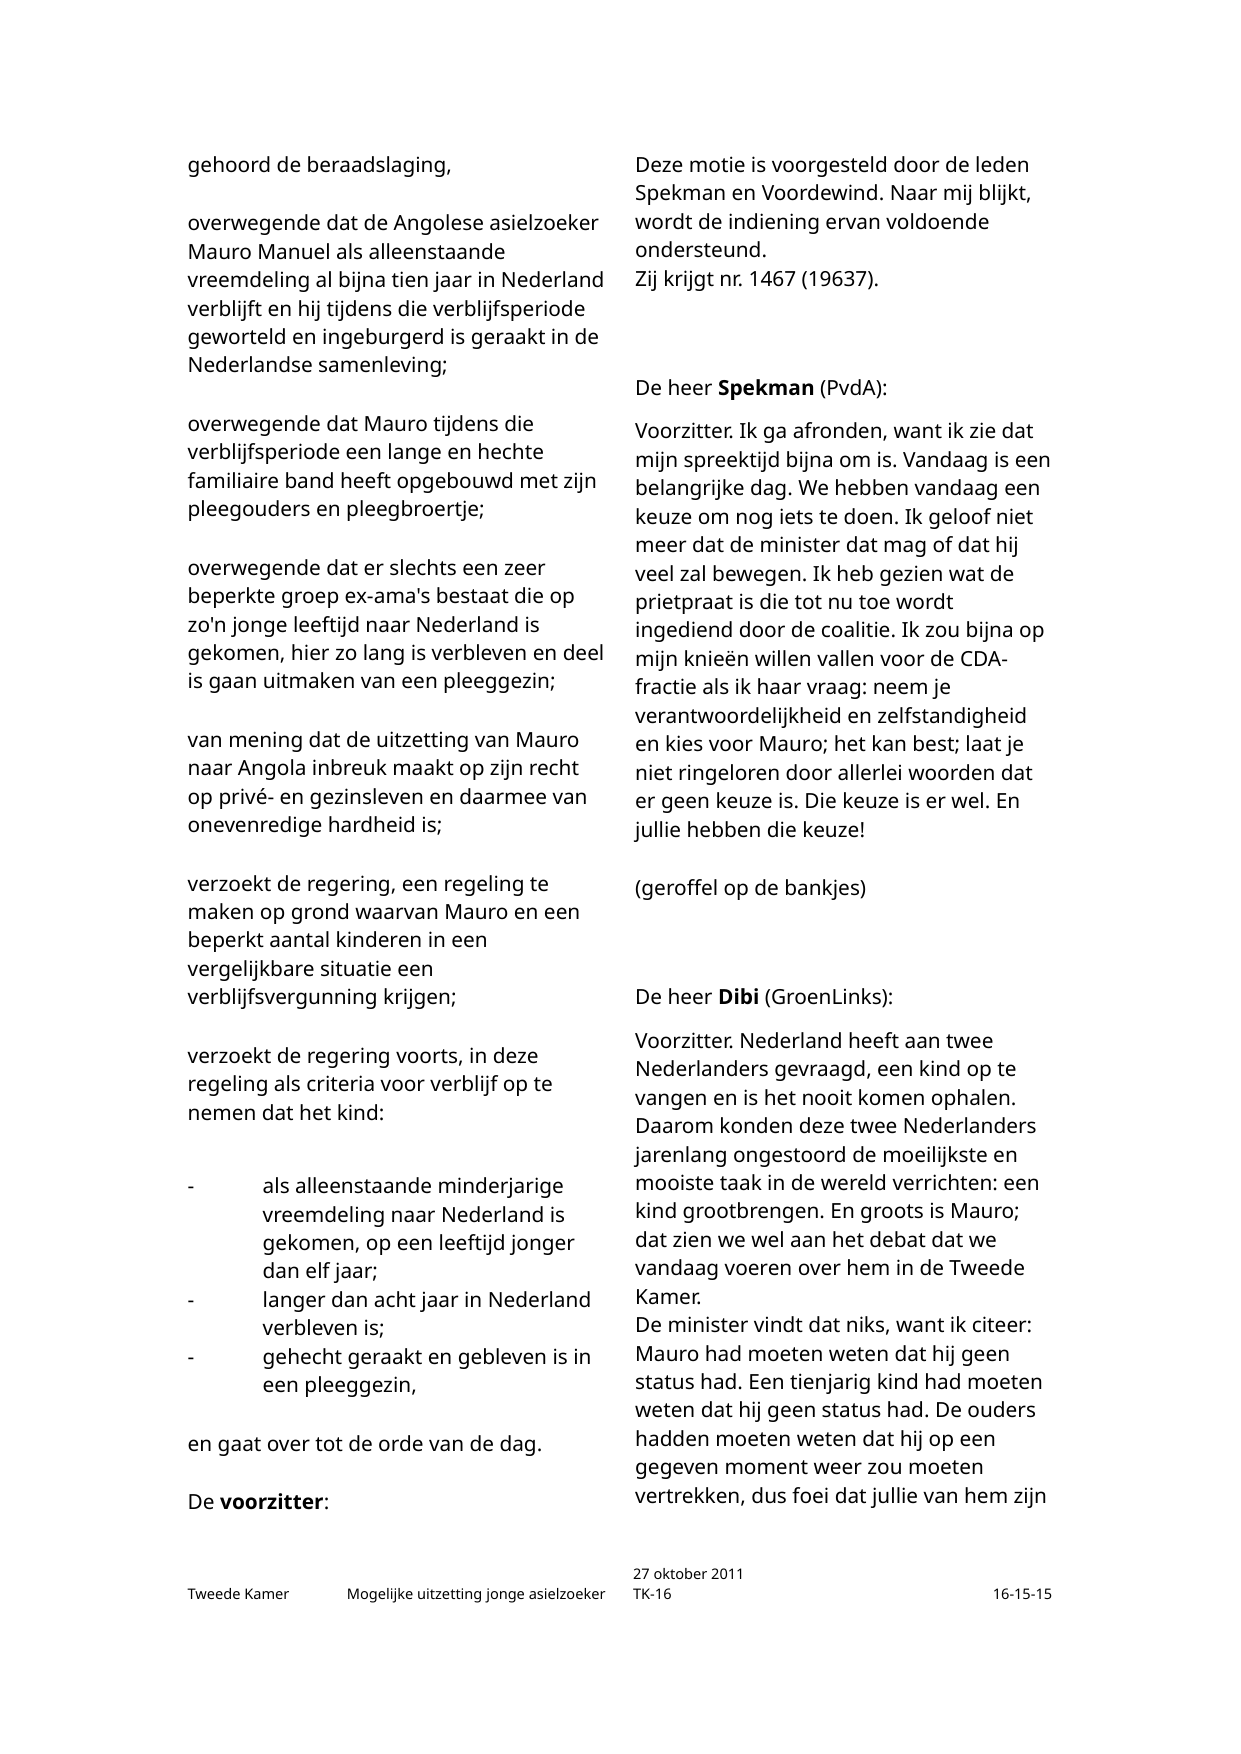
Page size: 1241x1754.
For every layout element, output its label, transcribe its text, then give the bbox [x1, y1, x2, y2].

text De heer Dibi (GroenLinks): [635, 982, 1053, 1011]
list langer dan acht jaar in Nederland verbleven is; [187, 1285, 605, 1342]
text verzoekt de regering, een regeling te maken op grond waarvan Mauro en een beperkt aantal kinderen in een vergelijkbare situatie een verblijfsvergunning krijgen; [187, 869, 605, 1011]
text van mening dat de uitzetting van Mauro naar Angola inbreuk maakt op zijn recht op privé- en gezinsleven en daarmee van onevenredige hardheid is; [187, 725, 605, 839]
list gehecht geraakt en gebleven is in een pleeggezin, [187, 1342, 605, 1399]
text verzoekt de regering voorts, in deze regeling als criteria voor verblijf op te nemen dat het kind: [187, 1041, 605, 1126]
text  [635, 932, 1053, 960]
text De voorzitter: [187, 1487, 605, 1516]
text (geroffel op de bankjes) [635, 873, 1053, 902]
text gehoord de beraadslaging, [187, 150, 605, 178]
text Voorzitter. Nederland heeft aan twee Nederlanders gevraagd, een kind op te vangen en is het nooit komen ophalen. Daarom konden deze twee Nederlanders jarenlang ongestoord de moeilijkste en mooiste taak in de wereld verrichten: een kind grootbrengen. En groots is Mauro; dat zien we wel aan het debat dat we vandaag voeren over hem in de Tweede Kamer. [635, 1026, 1053, 1310]
text Voorzitter. Ik ga afronden, want ik zie dat mijn spreektijd bijna om is. Vandaag is een belangrijke dag. We hebben vandaag een keuze om nog iets te doen. Ik geloof niet meer dat de minister dat mag of dat hij veel zal bewegen. Ik heb gezien wat de prietpraat is die tot nu toe wordt ingediend door de coalitie. Ik zou bijna op mijn knieën willen vallen voor de CDA-fractie als ik haar vraag: neem je verantwoordelijkheid en zelfstandigheid en kies voor Mauro; het kan best; laat je niet ringeloren door allerlei woorden dat er geen keuze is. Die keuze is er wel. En jullie hebben die keuze! [635, 417, 1053, 843]
text Zij krijgt nr. 1467 (19637). [635, 264, 1053, 292]
text Deze motie is voorgesteld door de leden Spekman en Voordewind. Naar mij blijkt, wordt de indiening ervan voldoende ondersteund. [635, 150, 1053, 264]
text overwegende dat Mauro tijdens die verblijfsperiode een lange en hechte familiaire band heeft opgebouwd met zijn pleegouders en pleegbroertje; [187, 409, 605, 523]
list als alleenstaande minderjarige vreemdeling naar Nederland is gekomen, op een leeftijd jonger dan elf jaar; [187, 1171, 605, 1285]
text  [635, 322, 1053, 351]
text overwegende dat de Angolese asielzoeker Mauro Manuel als alleenstaande vreemdeling al bijna tien jaar in Nederland verblijft en hij tijdens die verblijfsperiode geworteld en ingeburgerd is geraakt in de Nederlandse samenleving; [187, 208, 605, 379]
text De minister vindt dat niks, want ik citeer: Mauro had moeten weten dat hij geen status had. Een tienjarig kind had moeten weten dat hij geen status had. De ouders hadden moeten weten dat hij op een gegeven moment weer zou moeten vertrekken, dus foei dat jullie van hem zijn [635, 1310, 1053, 1509]
text overwegende dat er slechts een zeer beperkte groep ex-ama's bestaat die op zo'n jonge leeftijd naar Nederland is gekomen, hier zo lang is verbleven en deel is gaan uitmaken van een pleeggezin; [187, 553, 605, 695]
text en gaat over tot de orde van de dag. [187, 1429, 605, 1457]
text De heer Spekman (PvdA): [635, 373, 1053, 402]
